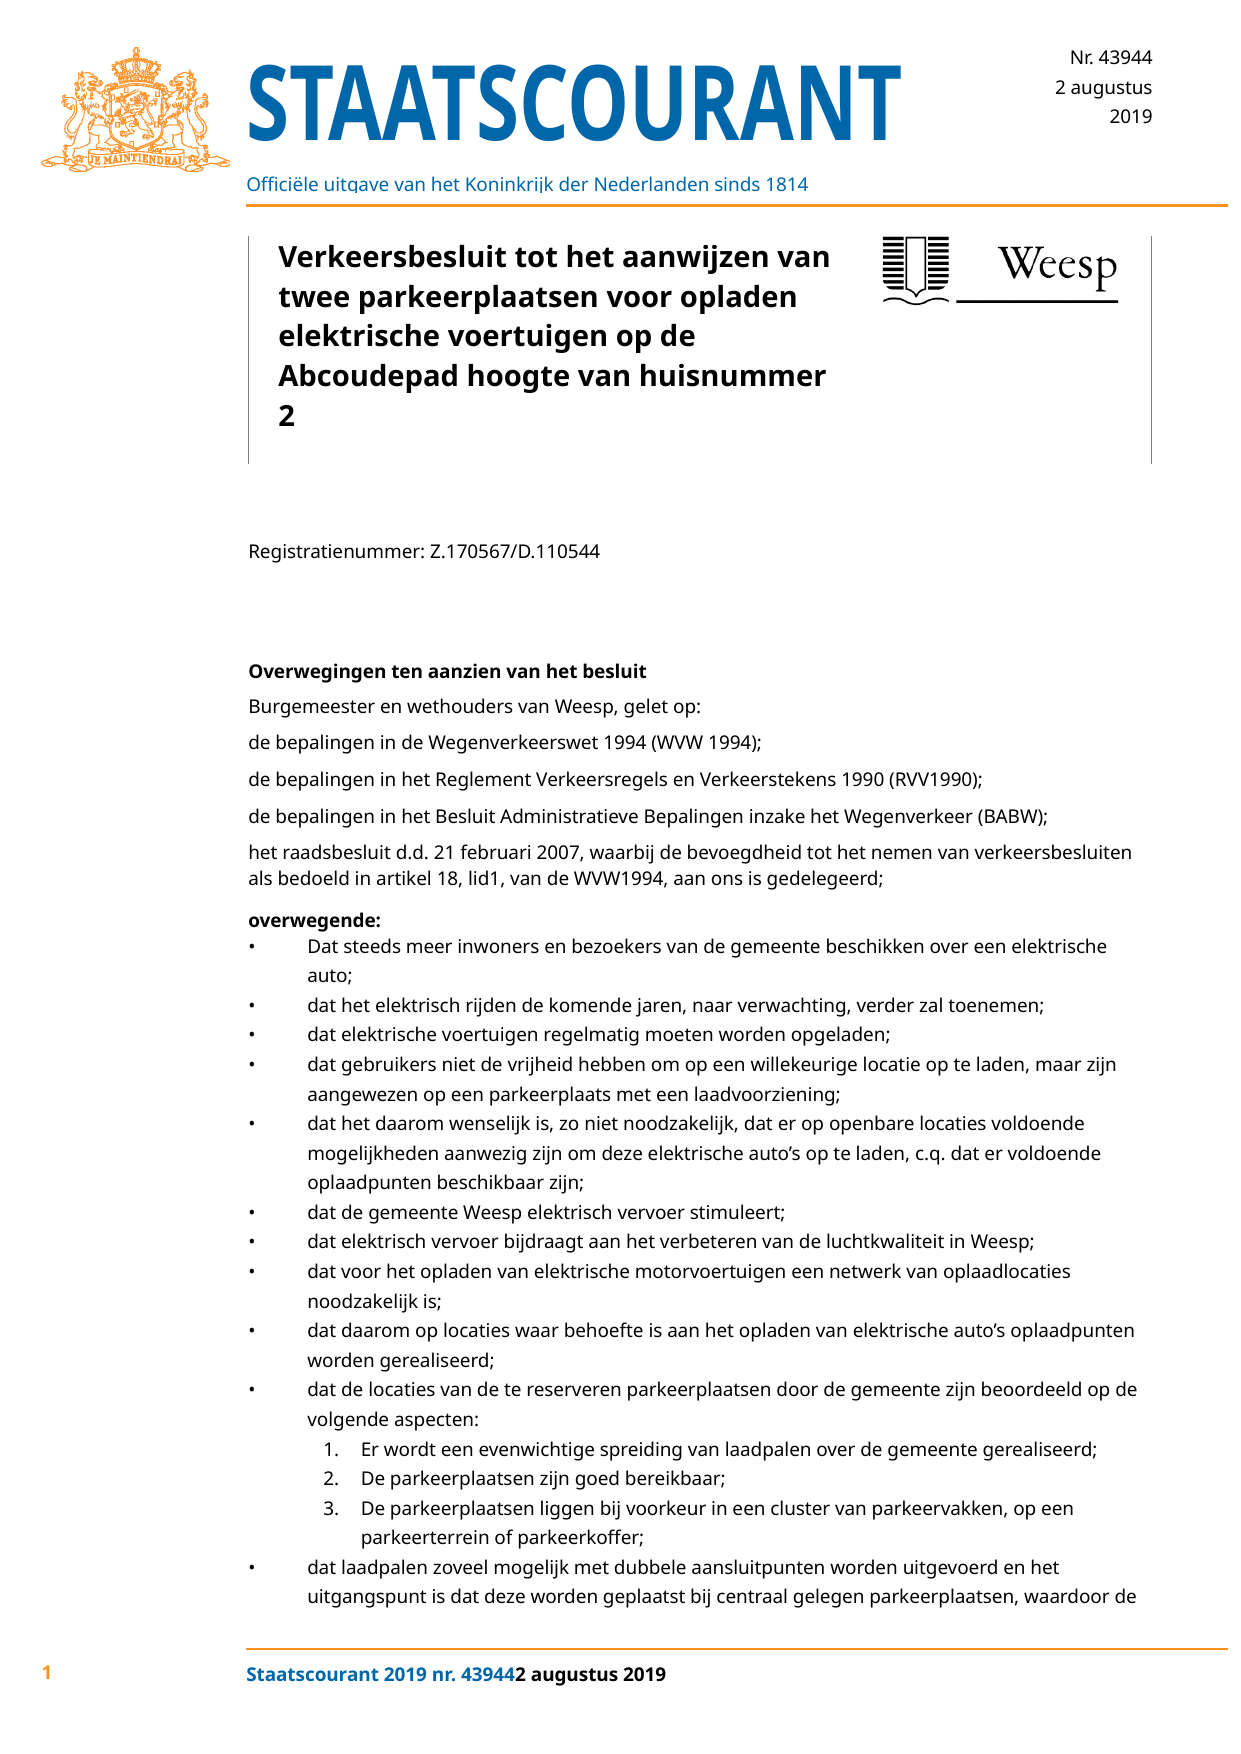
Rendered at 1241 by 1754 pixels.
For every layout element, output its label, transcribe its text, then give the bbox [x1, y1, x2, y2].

list dat laadpalen zoveel mogelijk met dubbele aansluitpunten worden uitgevoerd en het uitgangspunt is dat deze worden geplaatst bij centraal gelegen parkeerplaatsen, waardoor de [248, 1554, 1152, 1609]
text overwegende: [248, 907, 1152, 933]
list dat elektrische voertuigen regelmatig moeten worden opgeladen; [248, 1022, 1152, 1047]
text de bepalingen in het Reglement Verkeersregels en Verkeerstekens 1990 (RVV1990); [248, 766, 1152, 792]
text het raadsbesluit d.d. 21 februari 2007, waarbij de bevoegdheid tot het nemen van verkeersbesluiten als bedoeld in artikel 18, lid1, van de WVW1994, aan ons is gedelegeerd; [248, 839, 1152, 891]
picture [882, 236, 1119, 306]
text Burgemeester en wethouders van Weesp, gelet op: [248, 693, 1152, 718]
list dat het daarom wenselijk is, zo niet noodzakelijk, dat er op openbare locaties voldoende mogelijkheden aanwezig zijn om deze elektrische auto’s op te laden, c.q. dat er voldoende oplaadpunten beschikbaar zijn; [248, 1110, 1152, 1195]
list dat gebruikers niet de vrijheid hebben om op een willekeurige locatie op te laden, maar zijn aangewezen op een parkeerplaats met een laadvoorziening; [248, 1051, 1152, 1106]
list dat elektrisch vervoer bijdraagt aan het verbeteren van de luchtkwaliteit in Weesp; [248, 1229, 1152, 1254]
text de bepalingen in de Wegenverkeerswet 1994 (WVW 1994); [248, 729, 1152, 755]
list Er wordt een evenwichtige spreiding van laadpalen over de gemeente gerealiseerd; [323, 1436, 1152, 1461]
text Overwegingen ten aanzien van het besluit [248, 659, 1152, 684]
list dat de locaties van de te reserveren parkeerplaatsen door de gemeente zijn beoordeeld op de volgende aspecten: [248, 1377, 1152, 1432]
list dat voor het opladen van elektrische motorvoertuigen een netwerk van oplaadlocaties noodzakelijk is; [248, 1258, 1152, 1313]
list Dat steeds meer inwoners en bezoekers van de gemeente beschikken over een elektrische auto; [248, 933, 1152, 988]
table_header [850, 236, 1151, 464]
text Registratienummer: Z.170567/D.110544 [248, 538, 1152, 564]
list dat daarom op locaties waar behoefte is aan het opladen van elektrische auto’s oplaadpunten worden gerealiseerd; [248, 1317, 1152, 1373]
list dat de gemeente Weesp elektrisch vervoer stimuleert; [248, 1199, 1152, 1225]
table_header Verkeersbesluit tot het aanwijzen van twee parkeerplaatsen voor opladen elektrische voertuigen op de Abcoudepad hoogte van huisnummer 2 [249, 236, 850, 464]
text de bepalingen in het Besluit Administratieve Bepalingen inzake het Wegenverkeer (BABW); [248, 803, 1152, 828]
list dat het elektrisch rijden de komende jaren, naar verwachting, verder zal toenemen; [248, 992, 1152, 1018]
picture [41, 47, 231, 172]
list De parkeerplaatsen zijn goed bereikbaar; [323, 1465, 1152, 1491]
list De parkeerplaatsen liggen bij voorkeur in een cluster van parkeervakken, op een parkeerterrein of parkeerkoffer; [323, 1495, 1152, 1550]
